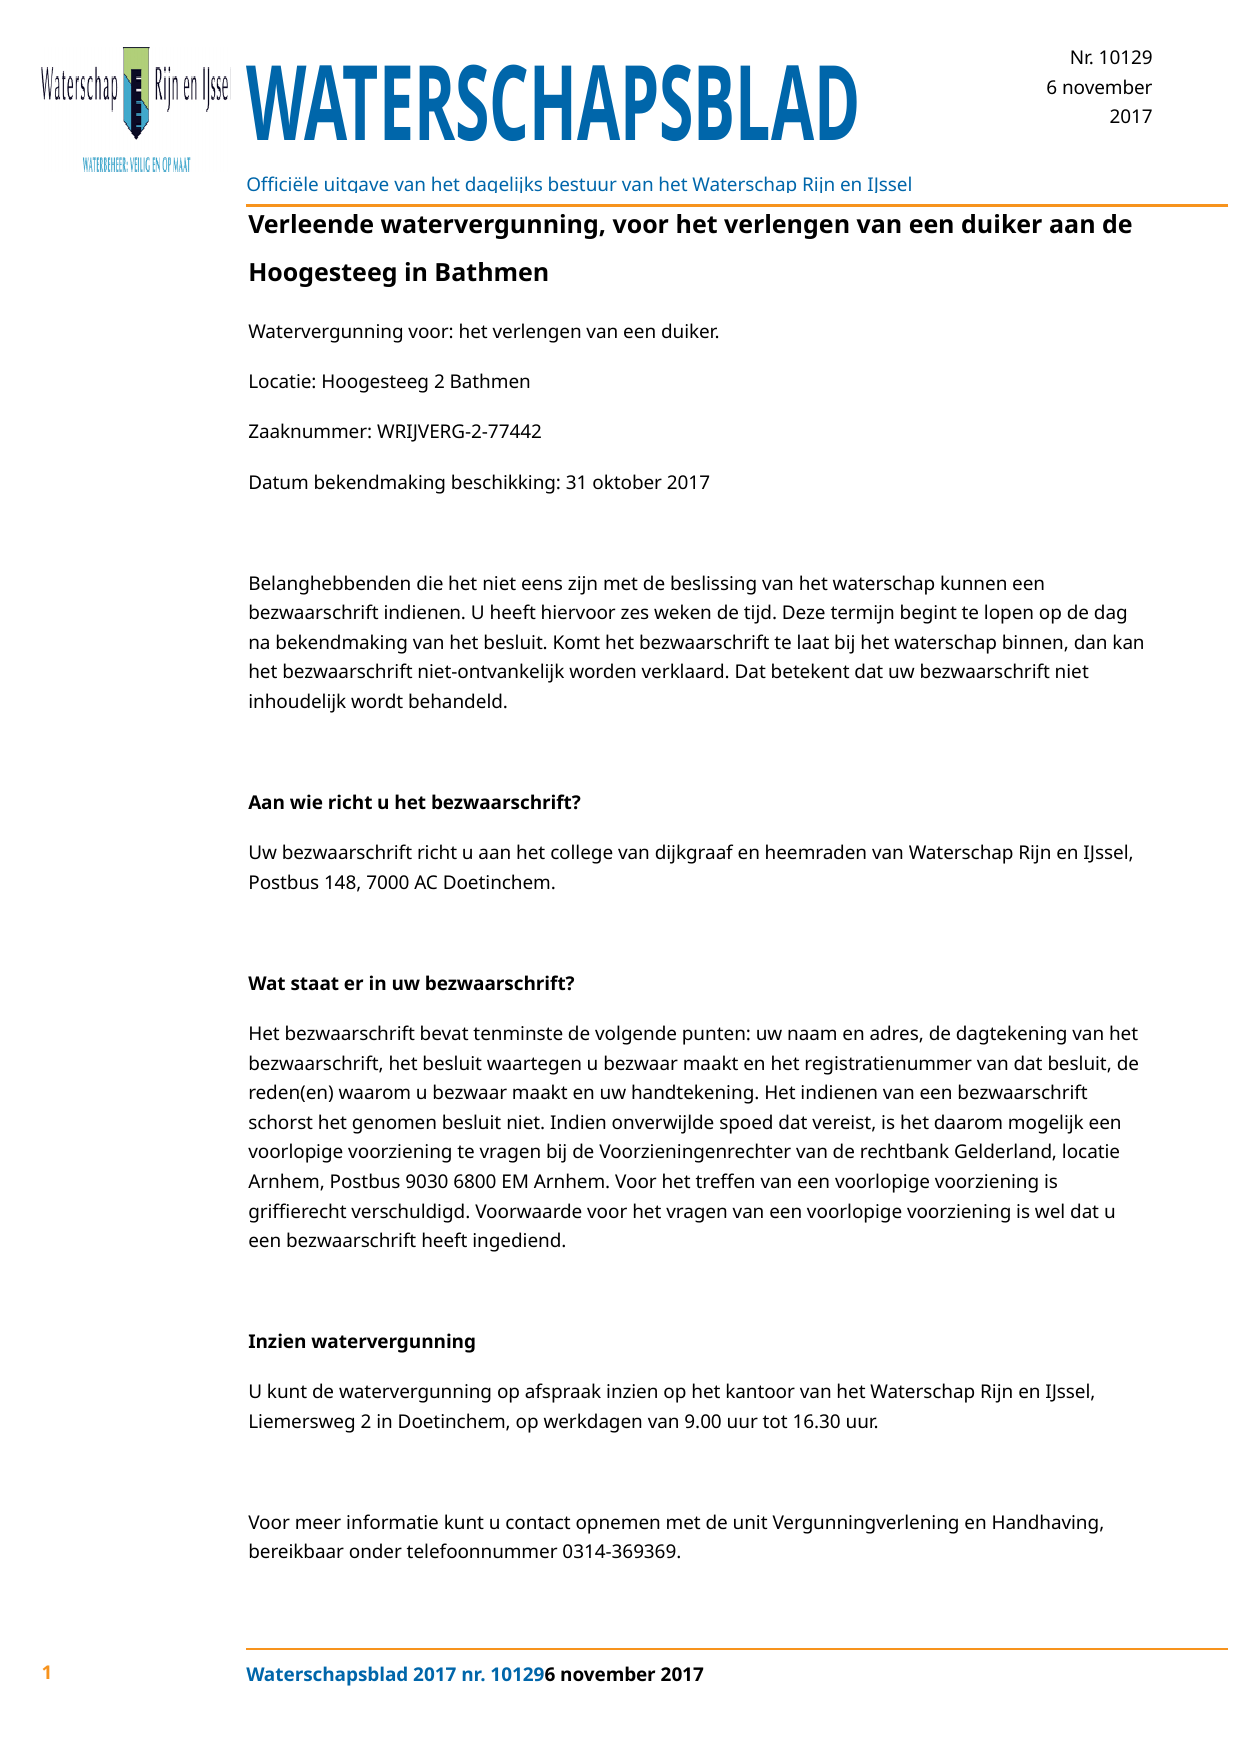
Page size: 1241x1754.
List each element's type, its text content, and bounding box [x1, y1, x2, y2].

text Uw bezwaarschrift richt u aan het college van dijkgraaf en heemraden van Waterschap Rijn en IJssel, Postbus 148, 7000 AC Doetinchem. [248, 839, 1152, 895]
text Watervergunning voor: het verlengen van een duiker. [248, 318, 1152, 344]
text Inzien watervergunning [248, 1328, 1152, 1354]
text Belanghebbenden die het niet eens zijn met de beslissing van het waterschap kunnen een bezwaarschrift indienen. U heeft hiervoor zes weken de tijd. Deze termijn begint te lopen op de dag na bekendmaking van het besluit. Komt het bezwaarschrift te laat bij het waterschap binnen, dan kan het bezwaarschrift niet-ontvankelijk worden verklaard. Dat betekent dat uw bezwaarschrift niet inhoudelijk wordt behandeld. [248, 570, 1152, 714]
text U kunt de watervergunning op afspraak inzien op het kantoor van het Waterschap Rijn en IJssel, Liemersweg 2 in Doetinchem, op werkdagen van 9.00 uur tot 16.30 uur. [248, 1379, 1152, 1434]
text Het bezwaarschrift bevat tenminste de volgende punten: uw naam en adres, de dagtekening van het bezwaarschrift, het besluit waartegen u bezwaar maakt en het registratienummer van dat besluit, de reden(en) waarom u bezwaar maakt en uw handtekening. Het indienen van een bezwaarschrift schorst het genomen besluit niet. Indien onverwijlde spoed dat vereist, is het daarom mogelijk een voorlopige voorziening te vragen bij de Voorzieningenrechter van de rechtbank Gelderland, locatie Arnhem, Postbus 9030 6800 EM Arnhem. Voor het treffen van een voorlopige voorziening is griffierecht verschuldigd. Voorwaarde voor het vragen van een voorlopige voorziening is wel dat u een bezwaarschrift heeft ingediend. [248, 1020, 1152, 1253]
text Verleende watervergunning, voor het verlengen van een duiker aan de Hoogesteeg in Bathmen [248, 207, 1152, 288]
text Datum bekendmaking beschikking: 31 oktober 2017 [248, 469, 1152, 495]
text Wat staat er in uw bezwaarschrift? [248, 970, 1152, 996]
text Zaaknummer: WRIJVERG-2-77442 [248, 419, 1152, 444]
text Voor meer informatie kunt u contact opnemen met de unit Vergunningverlening en Handhaving, bereikbaar onder telefoonnummer 0314-369369. [248, 1509, 1152, 1564]
text Aan wie richt u het bezwaarschrift? [248, 789, 1152, 815]
text Locatie: Hoogesteeg 2 Bathmen [248, 368, 1152, 394]
picture [41, 47, 231, 172]
